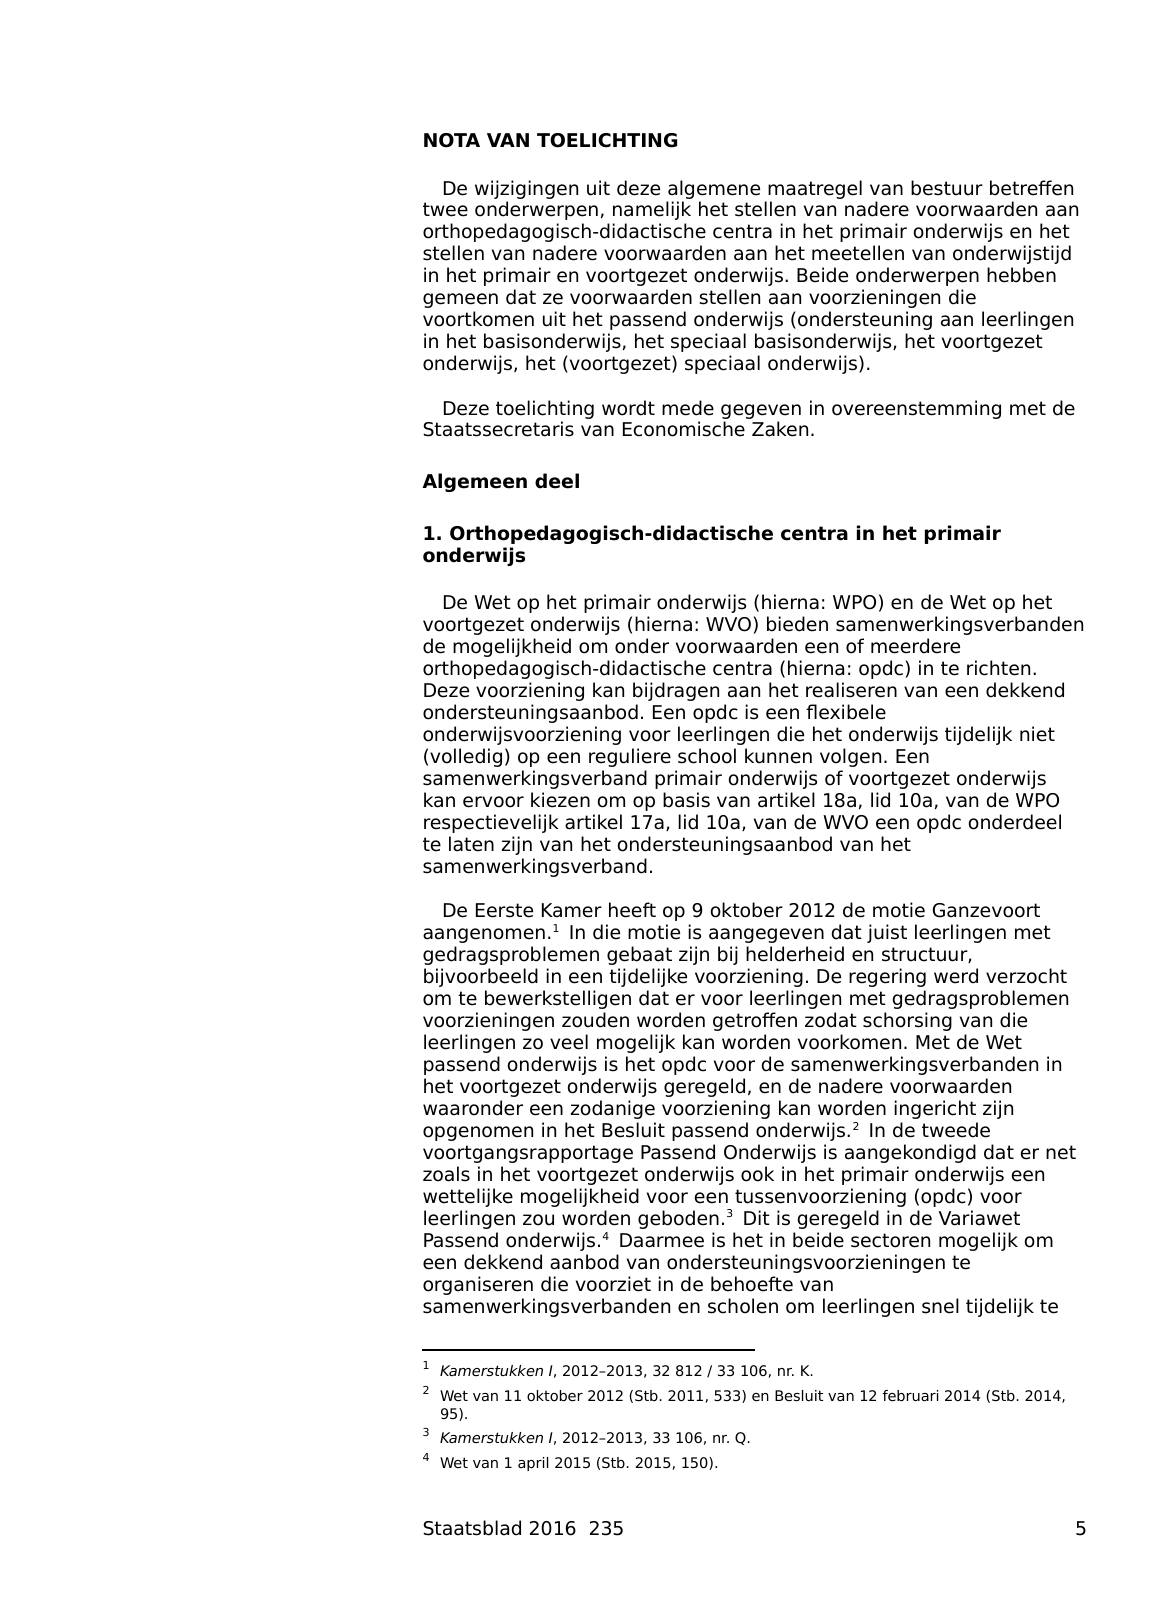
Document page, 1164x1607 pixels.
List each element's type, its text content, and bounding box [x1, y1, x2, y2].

text Deze toelichting wordt mede gegeven in overeenstemming met de Staatssecretaris van Economische Zaken. [422, 397, 1087, 441]
text Kamerstukken I, 2012–2013, 32 812 / 33 106, nr. K. [422, 1359, 1087, 1381]
subtitle 1. Orthopedagogisch-didactische centra in het primair onderwijs [422, 523, 1087, 567]
text De Eerste Kamer heeft op 9 oktober 2012 de motie Ganzevoort aangenomen. In die motie is aangegeven dat juist leerlingen met gedragsproblemen gebaat zijn bij helderheid en structuur, bijvoorbeeld in een tijdelijke voorziening. De regering werd verzocht om te bewerkstelligen dat er voor leerlingen met gedragsproblemen voorzieningen zouden worden getroffen zodat schorsing van die leerlingen zo veel mogelijk kan worden voorkomen. Met de Wet passend onderwijs is het opdc voor de samenwerkingsverbanden in het voortgezet onderwijs geregeld, en de nadere voorwaarden waaronder een zodanige voorziening kan worden ingericht zijn opgenomen in het Besluit passend onderwijs. In de tweede voortgangsrapportage Passend Onderwijs is aangekondigd dat er net zoals in het voortgezet onderwijs ook in het primair onderwijs een wettelijke mogelijkheid voor een tussenvoorziening (opdc) voor leerlingen zou worden geboden. Dit is geregeld in de Variawet Passend onderwijs. Daarmee is het in beide sectoren mogelijk om een dekkend aanbod van ondersteuningsvoorzieningen te organiseren die voorziet in de behoefte van samenwerkingsverbanden en scholen om leerlingen snel tijdelijk te [422, 900, 1087, 1318]
subtitle Algemeen deel [422, 471, 1087, 493]
text Wet van 11 oktober 2012 (Stb. 2011, 533) en Besluit van 12 februari 2014 (Stb. 2014, 95). [422, 1384, 1087, 1423]
subtitle NOTA VAN TOELICHTING [422, 130, 1087, 152]
text Kamerstukken I, 2012–2013, 33 106, nr. Q. [422, 1426, 1087, 1448]
text De Wet op het primair onderwijs (hierna: WPO) en de Wet op het voortgezet onderwijs (hierna: WVO) bieden samenwerkingsverbanden de mogelijkheid om onder voorwaarden een of meerdere orthopedagogisch-didactische centra (hierna: opdc) in te richten. Deze voorziening kan bijdragen aan het realiseren van een dekkend ondersteuningsaanbod. Een opdc is een flexibele onderwijsvoorziening voor leerlingen die het onderwijs tijdelijk niet (volledig) op een reguliere school kunnen volgen. Een samenwerkingsverband primair onderwijs of voortgezet onderwijs kan ervoor kiezen om op basis van artikel 18a, lid 10a, van de WPO respectievelijk artikel 17a, lid 10a, van de WVO een opdc onderdeel te laten zijn van het ondersteuningsaanbod van het samenwerkingsverband. [422, 592, 1087, 878]
text De wijzigingen uit deze algemene maatregel van bestuur betreffen twee onderwerpen, namelijk het stellen van nadere voorwaarden aan orthopedagogisch-didactische centra in het primair onderwijs en het stellen van nadere voorwaarden aan het meetellen van onderwijstijd in het primair en voortgezet onderwijs. Beide onderwerpen hebben gemeen dat ze voorwaarden stellen aan voorzieningen die voortkomen uit het passend onderwijs (ondersteuning aan leerlingen in het basisonderwijs, het speciaal basisonderwijs, het voortgezet onderwijs, het (voortgezet) speciaal onderwijs). [422, 177, 1087, 375]
text Wet van 1 april 2015 (Stb. 2015, 150). [422, 1451, 1087, 1473]
